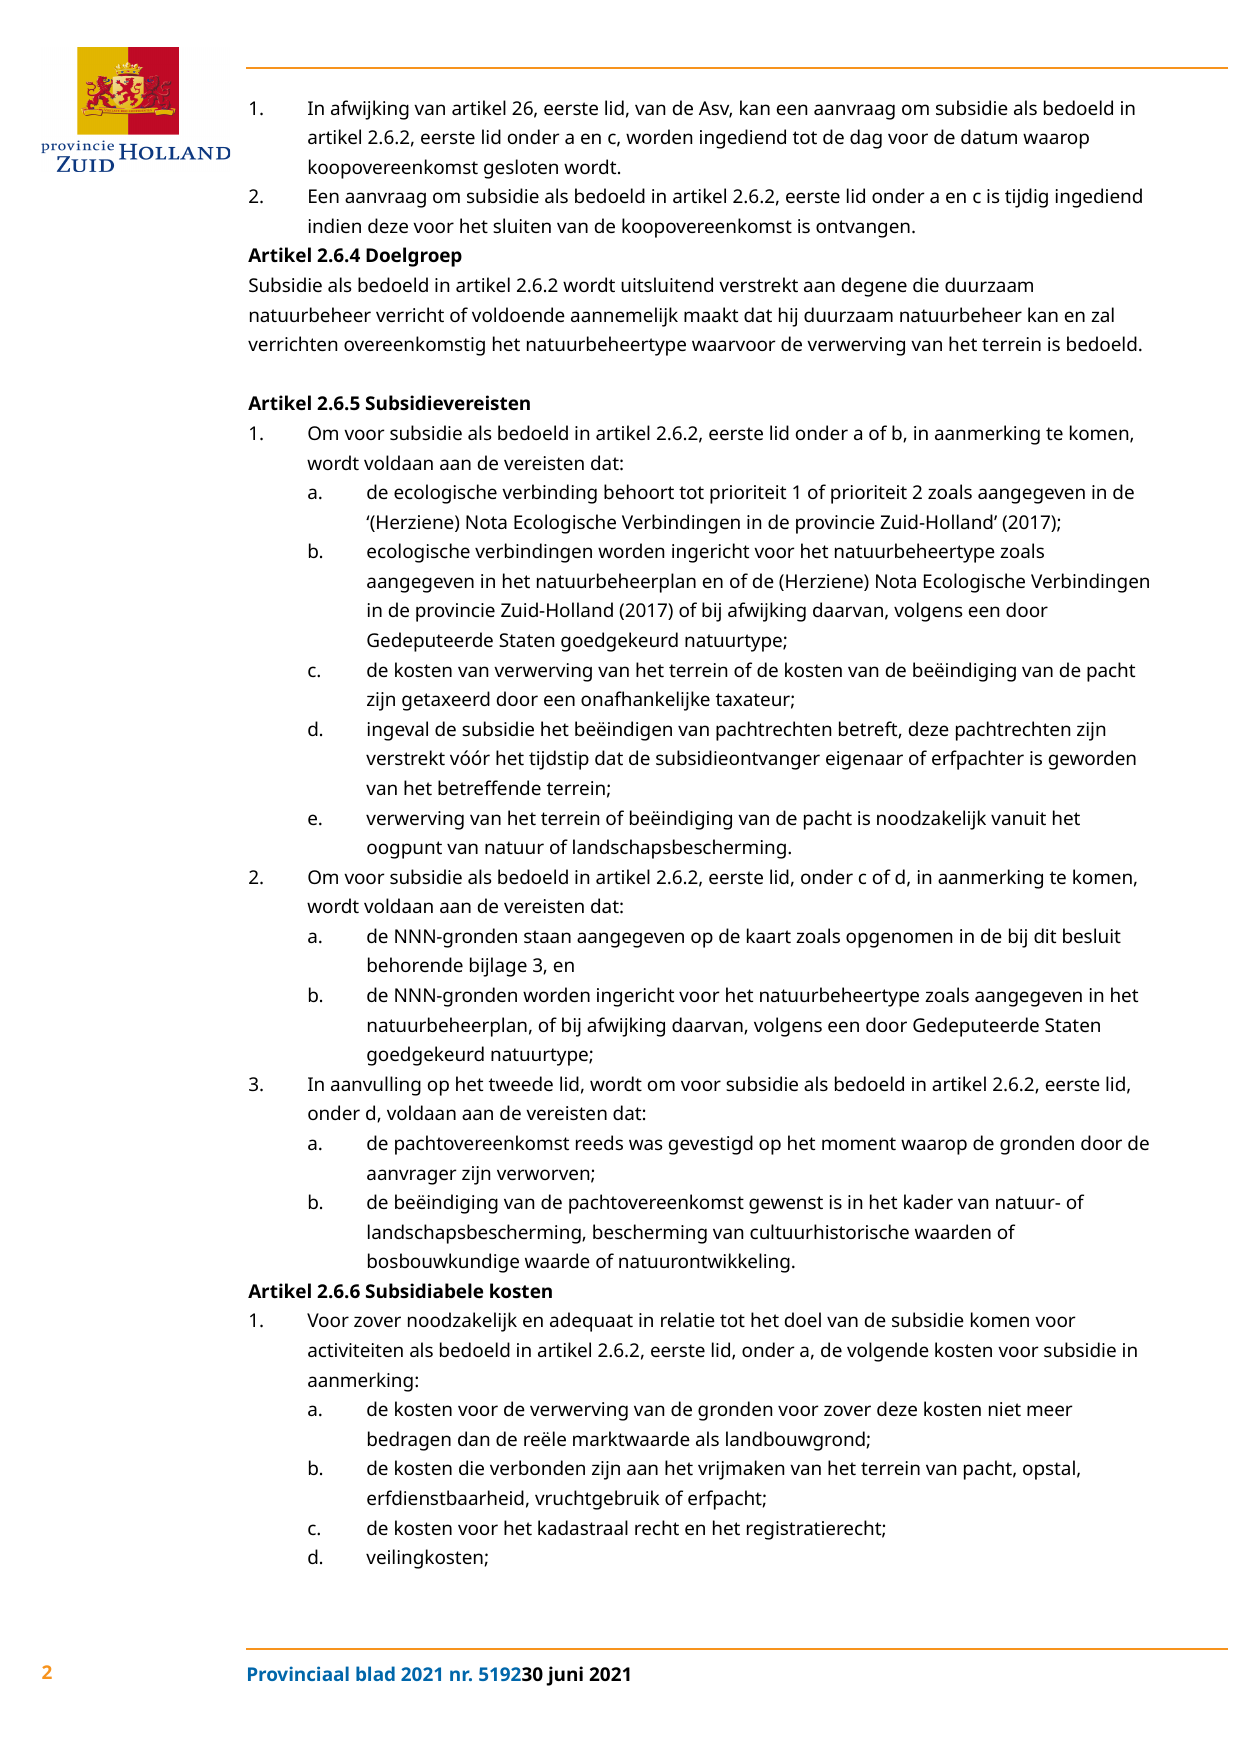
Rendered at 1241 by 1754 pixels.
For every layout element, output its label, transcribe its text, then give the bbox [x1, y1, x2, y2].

list de kosten van verwerving van het terrein of de kosten van de beëindiging van de pacht zijn getaxeerd door een onafhankelijke taxateur; [307, 657, 1152, 712]
list Om voor subsidie als bedoeld in artikel 2.6.2, eerste lid onder a of b, in aanmerking te komen, wordt voldaan aan de vereisten dat: [248, 420, 1152, 476]
list de kosten voor de verwerving van de gronden voor zover deze kosten niet meer bedragen dan de reële marktwaarde als landbouwgrond; [307, 1396, 1152, 1452]
list de NNN-gronden staan aangegeven op de kaart zoals opgenomen in de bij dit besluit behorende bijlage 3, en [307, 923, 1152, 978]
list de kosten die verbonden zijn aan het vrijmaken van het terrein van pacht, opstal, erfdienstbaarheid, vruchtgebruik of erfpacht; [307, 1456, 1152, 1511]
picture [41, 47, 231, 172]
list de pachtovereenkomst reeds was gevestigd op het moment waarop de gronden door de aanvrager zijn verworven; [307, 1130, 1152, 1186]
list veilingkosten; [307, 1544, 1152, 1570]
list Om voor subsidie als bedoeld in artikel 2.6.2, eerste lid, onder c of d, in aanmerking te komen, wordt voldaan aan de vereisten dat: [248, 864, 1152, 919]
list de NNN-gronden worden ingericht voor het natuurbeheertype zoals aangegeven in het natuurbeheerplan, of bij afwijking daarvan, volgens een door Gedeputeerde Staten goedgekeurd natuurtype; [307, 982, 1152, 1067]
list verwerving van het terrein of beëindiging van de pacht is noodzakelijk vanuit het oogpunt van natuur of landschapsbescherming. [307, 805, 1152, 860]
list Een aanvraag om subsidie als bedoeld in artikel 2.6.2, eerste lid onder a en c is tijdig ingediend indien deze voor het sluiten van de koopovereenkomst is ontvangen. [248, 183, 1152, 239]
list de beëindiging van de pachtovereenkomst gewenst is in het kader van natuur- of landschapsbescherming, bescherming van cultuurhistorische waarden of bosbouwkundige waarde of natuurontwikkeling. [307, 1189, 1152, 1274]
list In aanvulling op het tweede lid, wordt om voor subsidie als bedoeld in artikel 2.6.2, eerste lid, onder d, voldaan aan de vereisten dat: [248, 1071, 1152, 1126]
text Artikel 2.6.4 Doelgroep [248, 243, 1152, 268]
list Voor zover noodzakelijk en adequaat in relatie tot het doel van de subsidie komen voor activiteiten als bedoeld in artikel 2.6.2, eerste lid, onder a, de volgende kosten voor subsidie in aanmerking: [248, 1308, 1152, 1393]
text Artikel 2.6.6 Subsidiabele kosten [248, 1278, 1152, 1304]
list de kosten voor het kadastraal recht en het registratierecht; [307, 1515, 1152, 1541]
list ecologische verbindingen worden ingericht voor het natuurbeheertype zoals aangegeven in het natuurbeheerplan en of de (Herziene) Nota Ecologische Verbindingen in de provincie Zuid-Holland (2017) of bij afwijking daarvan, volgens een door Gedeputeerde Staten goedgekeurd natuurtype; [307, 538, 1152, 653]
list de ecologische verbinding behoort tot prioriteit 1 of prioriteit 2 zoals aangegeven in de ‘(Herziene) Nota Ecologische Verbindingen in de provincie Zuid-Holland’ (2017); [307, 479, 1152, 535]
list In afwijking van artikel 26, eerste lid, van de Asv, kan een aanvraag om subsidie als bedoeld in artikel 2.6.2, eerste lid onder a en c, worden ingediend tot de dag voor de datum waarop koopovereenkomst gesloten wordt. [248, 95, 1152, 180]
text Artikel 2.6.5 Subsidievereisten [248, 391, 1152, 416]
text Subsidie als bedoeld in artikel 2.6.2 wordt uitsluitend verstrekt aan degene die duurzaam natuurbeheer verricht of voldoende aannemelijk maakt dat hij duurzaam natuurbeheer kan en zal verrichten overeenkomstig het natuurbeheertype waarvoor de verwerving van het terrein is bedoeld. [248, 272, 1152, 357]
list ingeval de subsidie het beëindigen van pachtrechten betreft, deze pachtrechten zijn verstrekt vóór het tijdstip dat de subsidieontvanger eigenaar of erfpachter is geworden van het betreffende terrein; [307, 716, 1152, 801]
